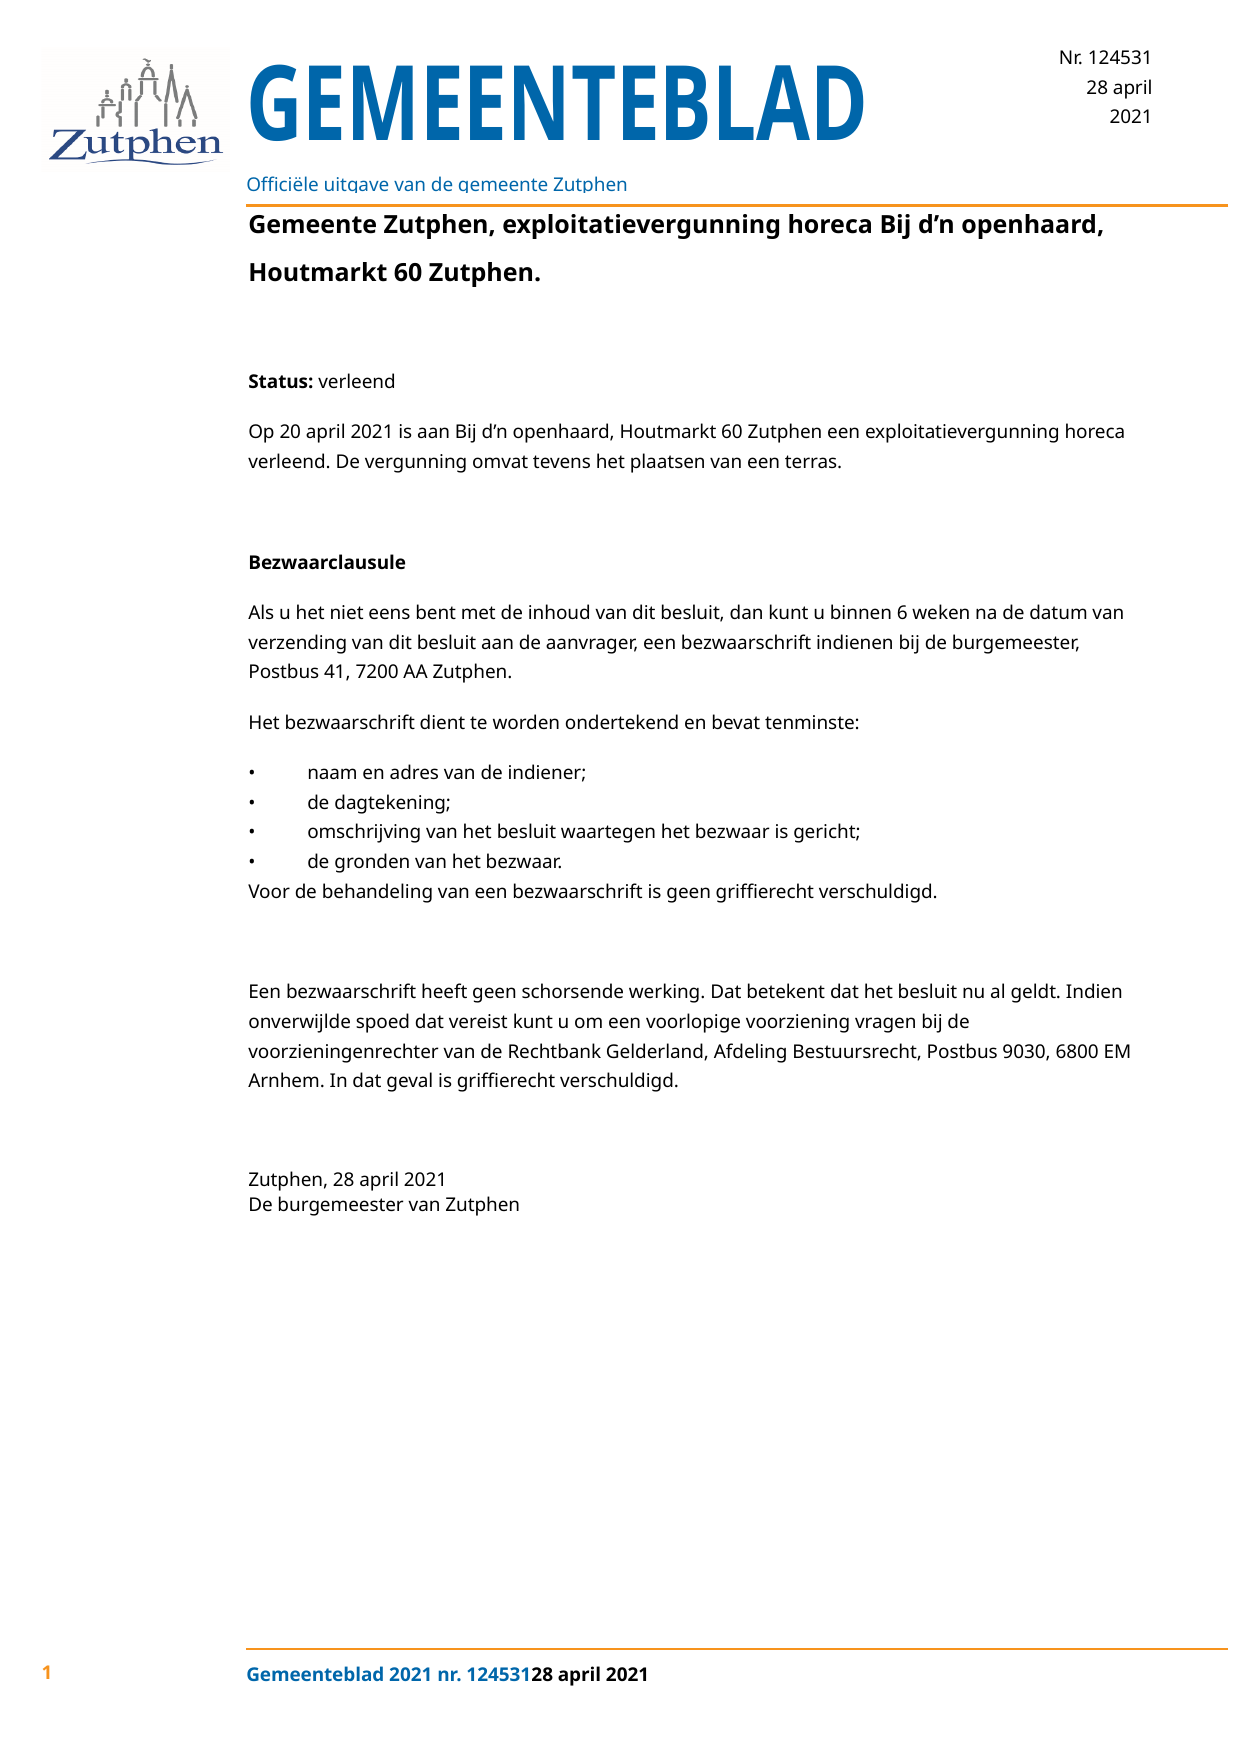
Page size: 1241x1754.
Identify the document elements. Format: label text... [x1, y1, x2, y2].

text Als u het niet eens bent met de inhoud van dit besluit, dan kunt u binnen 6 weken na de datum van verzending van dit besluit aan de aanvrager, een bezwaarschrift indienen bij de burgemeester, Postbus 41, 7200 AA Zutphen. [248, 599, 1152, 684]
list de gronden van het bezwaar. [248, 848, 1152, 874]
text Zutphen, 28 april 2021 [248, 1166, 1152, 1191]
text Bezwaarclausule [248, 549, 1152, 575]
text Gemeente Zutphen, exploitatievergunning horeca Bij d’n openhaard, Houtmarkt 60 Zutphen. [248, 207, 1152, 288]
list naam en adres van de indiener; [248, 759, 1152, 785]
picture [41, 47, 231, 172]
text Een bezwaarschrift heeft geen schorsende werking. Dat betekent dat het besluit nu al geldt. Indien onverwijlde spoed dat vereist kunt u om een voorlopige voorziening vragen bij de voorzieningenrechter van de Rechtbank Gelderland, Afdeling Bestuursrecht, Postbus 9030, 6800 EM Arnhem. In dat geval is griffierecht verschuldigd. [248, 979, 1152, 1093]
list omschrijving van het besluit waartegen het bezwaar is gericht; [248, 819, 1152, 844]
text De burgemeester van Zutphen [248, 1191, 1152, 1217]
text Op 20 april 2021 is aan Bij d’n openhaard, Houtmarkt 60 Zutphen een exploitatievergunning horeca verleend. De vergunning omvat tevens het plaatsen van een terras. [248, 419, 1152, 474]
text Status: verleend [248, 368, 1152, 394]
text Voor de behandeling van een bezwaarschrift is geen griffierecht verschuldigd. [248, 878, 1152, 904]
text Het bezwaarschrift dient te worden ondertekend en bevat tenminste: [248, 709, 1152, 735]
list de dagtekening; [248, 789, 1152, 815]
